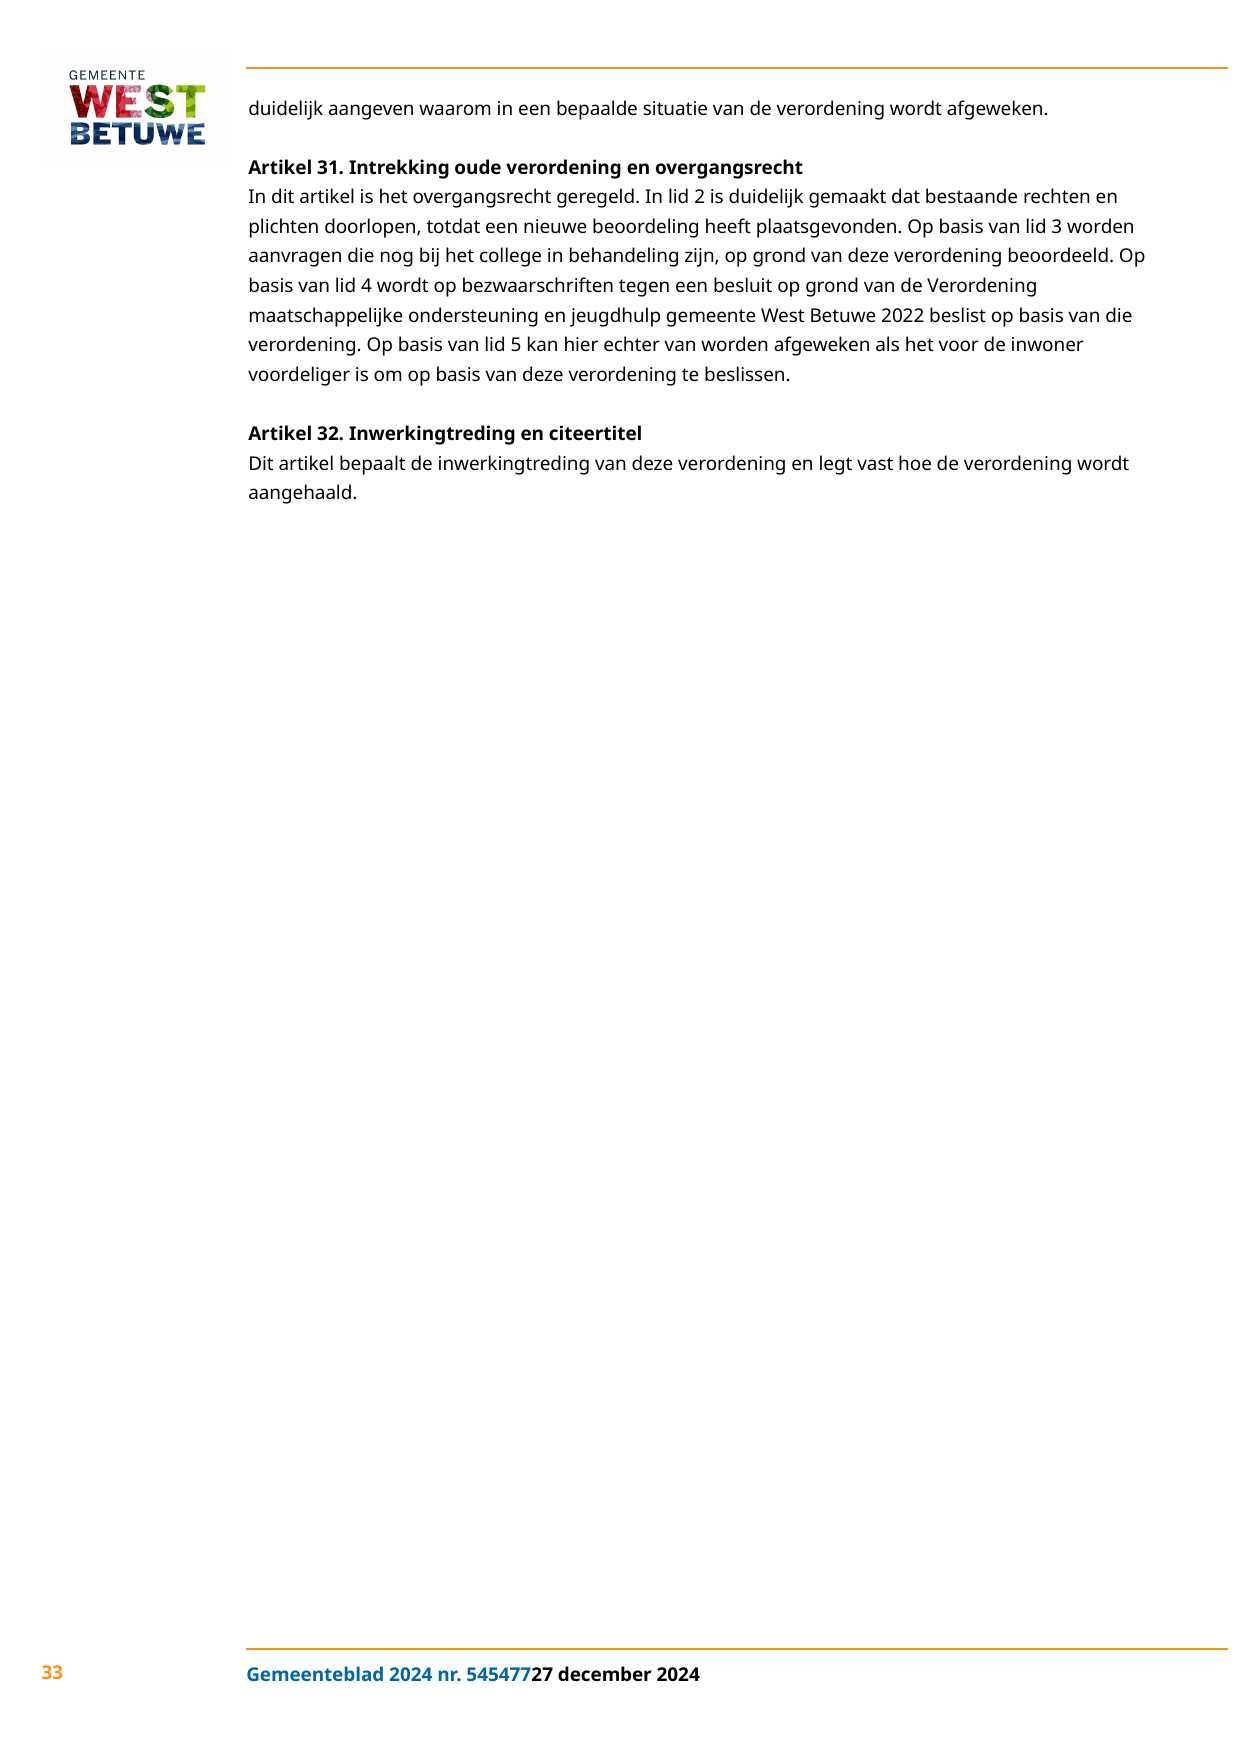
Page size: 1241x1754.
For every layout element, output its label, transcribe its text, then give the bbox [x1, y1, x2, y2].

text Dit artikel bepaalt de inwerkingtreding van deze verordening en legt vast hoe de verordening wordt aangehaald. [248, 450, 1152, 505]
text Artikel 32. Inwerkingtreding en citeertitel [248, 420, 1152, 446]
picture [41, 47, 231, 172]
text In dit artikel is het overgangsrecht geregeld. In lid 2 is duidelijk gemaakt dat bestaande rechten en plichten doorlopen, totdat een nieuwe beoordeling heeft plaatsgevonden. Op basis van lid 3 worden aanvragen die nog bij het college in behandeling zijn, op grond van deze verordening beoordeeld. Op basis van lid 4 wordt op bezwaarschriften tegen een besluit op grond van de Verordening maatschappelijke ondersteuning en jeugdhulp gemeente West Betuwe 2022 beslist op basis van die verordening. Op basis van lid 5 kan hier echter van worden afgeweken als het voor de inwoner voordeliger is om op basis van deze verordening te beslissen. [248, 183, 1152, 387]
text duidelijk aangeven waarom in een bepaalde situatie van de verordening wordt afgeweken. [248, 95, 1152, 121]
text Artikel 31. Intrekking oude verordening en overgangsrecht [248, 154, 1152, 180]
